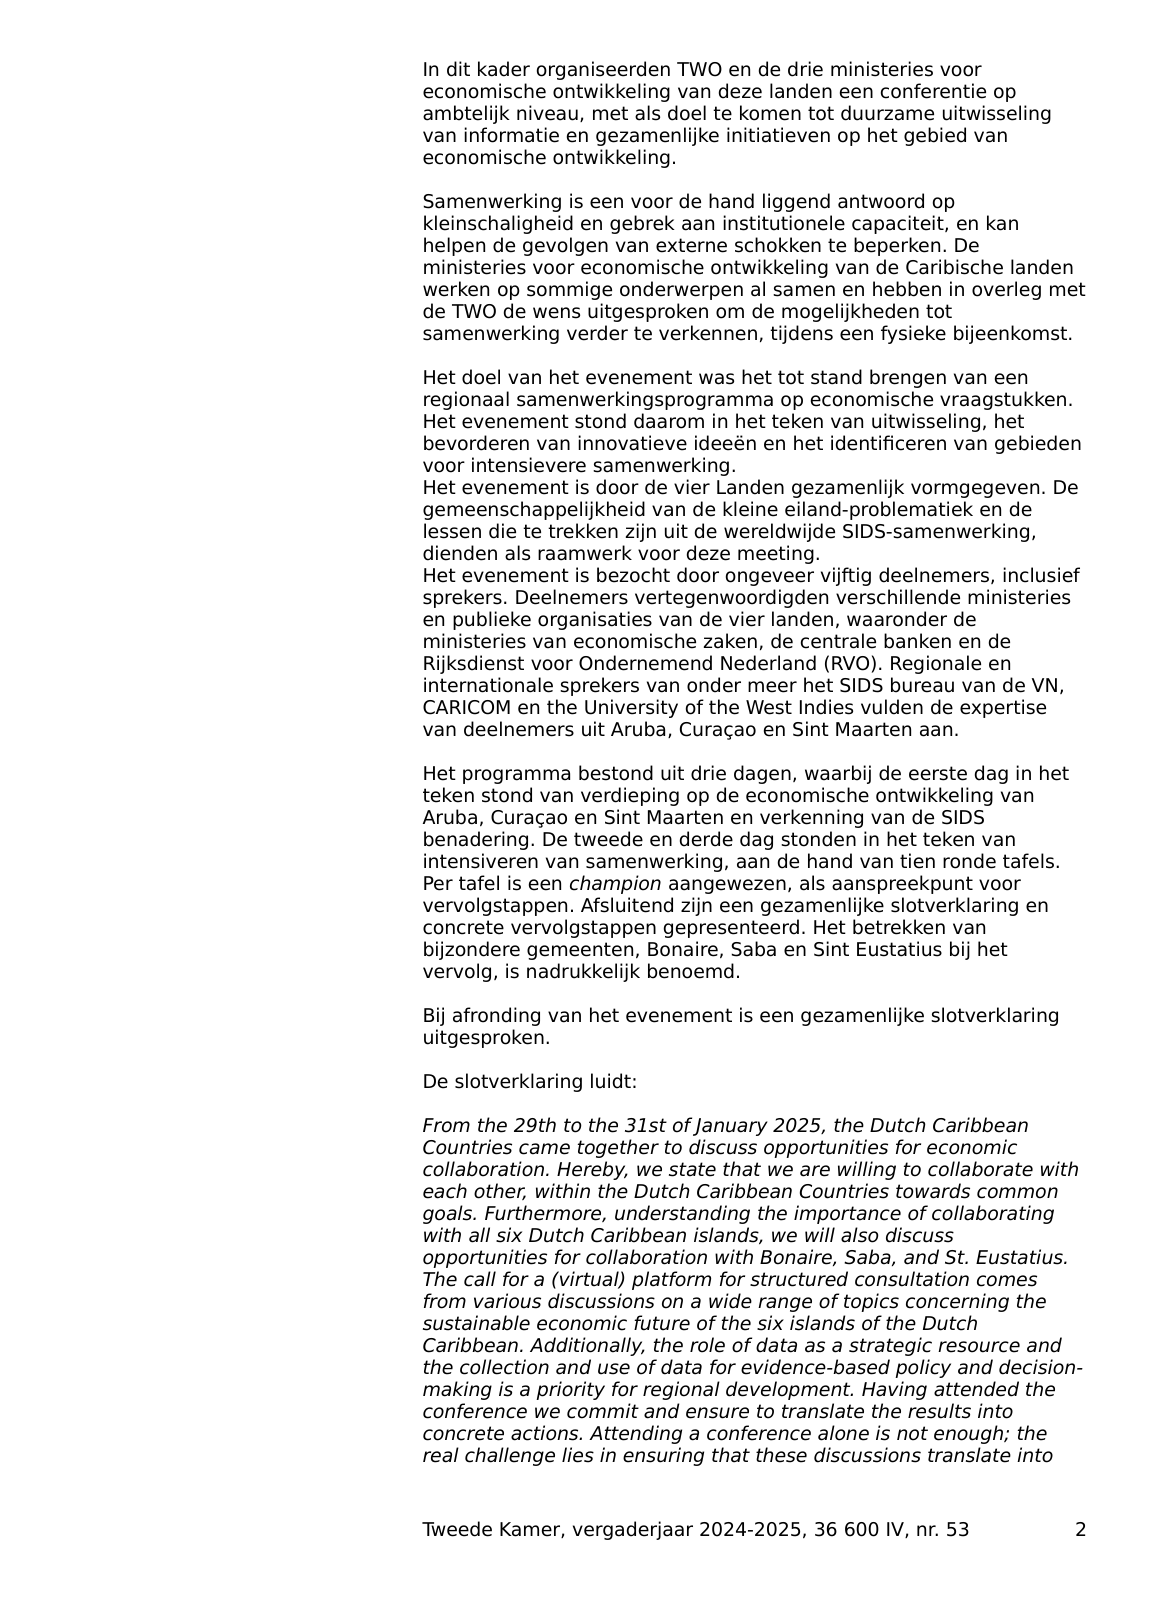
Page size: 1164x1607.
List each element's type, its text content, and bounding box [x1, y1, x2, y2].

text Samenwerking is een voor de hand liggend antwoord op kleinschaligheid en gebrek aan institutionele capaciteit, en kan helpen de gevolgen van externe schokken te beperken. De ministeries voor economische ontwikkeling van de Caribische landen werken op sommige onderwerpen al samen en hebben in overleg met de TWO de wens uitgesproken om de mogelijkheden tot samenwerking verder te verkennen, tijdens een fysieke bijeenkomst. [422, 191, 1087, 345]
text Het doel van het evenement was het tot stand brengen van een regionaal samenwerkingsprogramma op economische vraagstukken. Het evenement stond daarom in het teken van uitwisseling, het bevorderen van innovatieve ideeën en het identificeren van gebieden voor intensievere samenwerking. [422, 367, 1087, 477]
text Het programma bestond uit drie dagen, waarbij de eerste dag in het teken stond van verdieping op de economische ontwikkeling van Aruba, Curaçao en Sint Maarten en verkenning van de SIDS benadering. De tweede en derde dag stonden in het teken van intensiveren van samenwerking, aan de hand van tien ronde tafels. Per tafel is een champion aangewezen, als aanspreekpunt voor vervolgstappen. Afsluitend zijn een gezamenlijke slotverklaring en concrete vervolgstappen gepresenteerd. Het betrekken van bijzondere gemeenten, Bonaire, Saba en Sint Eustatius bij het vervolg, is nadrukkelijk benoemd. [422, 763, 1087, 983]
text In dit kader organiseerden TWO en de drie ministeries voor economische ontwikkeling van deze landen een conferentie op ambtelijk niveau, met als doel te komen tot duurzame uitwisseling van informatie en gezamenlijke initiatieven op het gebied van economische ontwikkeling. [422, 59, 1087, 169]
text Bij afronding van het evenement is een gezamenlijke slotverklaring uitgesproken. [422, 1005, 1087, 1049]
text From the 29th to the 31st of January 2025, the Dutch Caribbean Countries came together to discuss opportunities for economic collaboration. Hereby, we state that we are willing to collaborate with each other, within the Dutch Caribbean Countries towards common goals. Furthermore, understanding the importance of collaborating with all six Dutch Caribbean islands, we will also discuss opportunities for collaboration with Bonaire, Saba, and St. Eustatius. The call for a (virtual) platform for structured consultation comes from various discussions on a wide range of topics concerning the sustainable economic future of the six islands of the Dutch Caribbean. Additionally, the role of data as a strategic resource and the collection and use of data for evidence-based policy and decision-making is a priority for regional development. Having attended the conference we commit and ensure to translate the results into concrete actions. Attending a conference alone is not enough; the real challenge lies in ensuring that these discussions translate into [422, 1115, 1087, 1467]
text De slotverklaring luidt: [422, 1071, 1087, 1093]
text Het evenement is door de vier Landen gezamenlijk vormgegeven. De gemeenschappelijkheid van de kleine eiland-problematiek en de lessen die te trekken zijn uit de wereldwijde SIDS-samenwerking, dienden als raamwerk voor deze meeting. [422, 477, 1087, 565]
text Het evenement is bezocht door ongeveer vijftig deelnemers, inclusief sprekers. Deelnemers vertegenwoordigden verschillende ministeries en publieke organisaties van de vier landen, waaronder de ministeries van economische zaken, de centrale banken en de Rijksdienst voor Ondernemend Nederland (RVO). Regionale en internationale sprekers van onder meer het SIDS bureau van de VN, CARICOM en the University of the West Indies vulden de expertise van deelnemers uit Aruba, Curaçao en Sint Maarten aan. [422, 565, 1087, 741]
